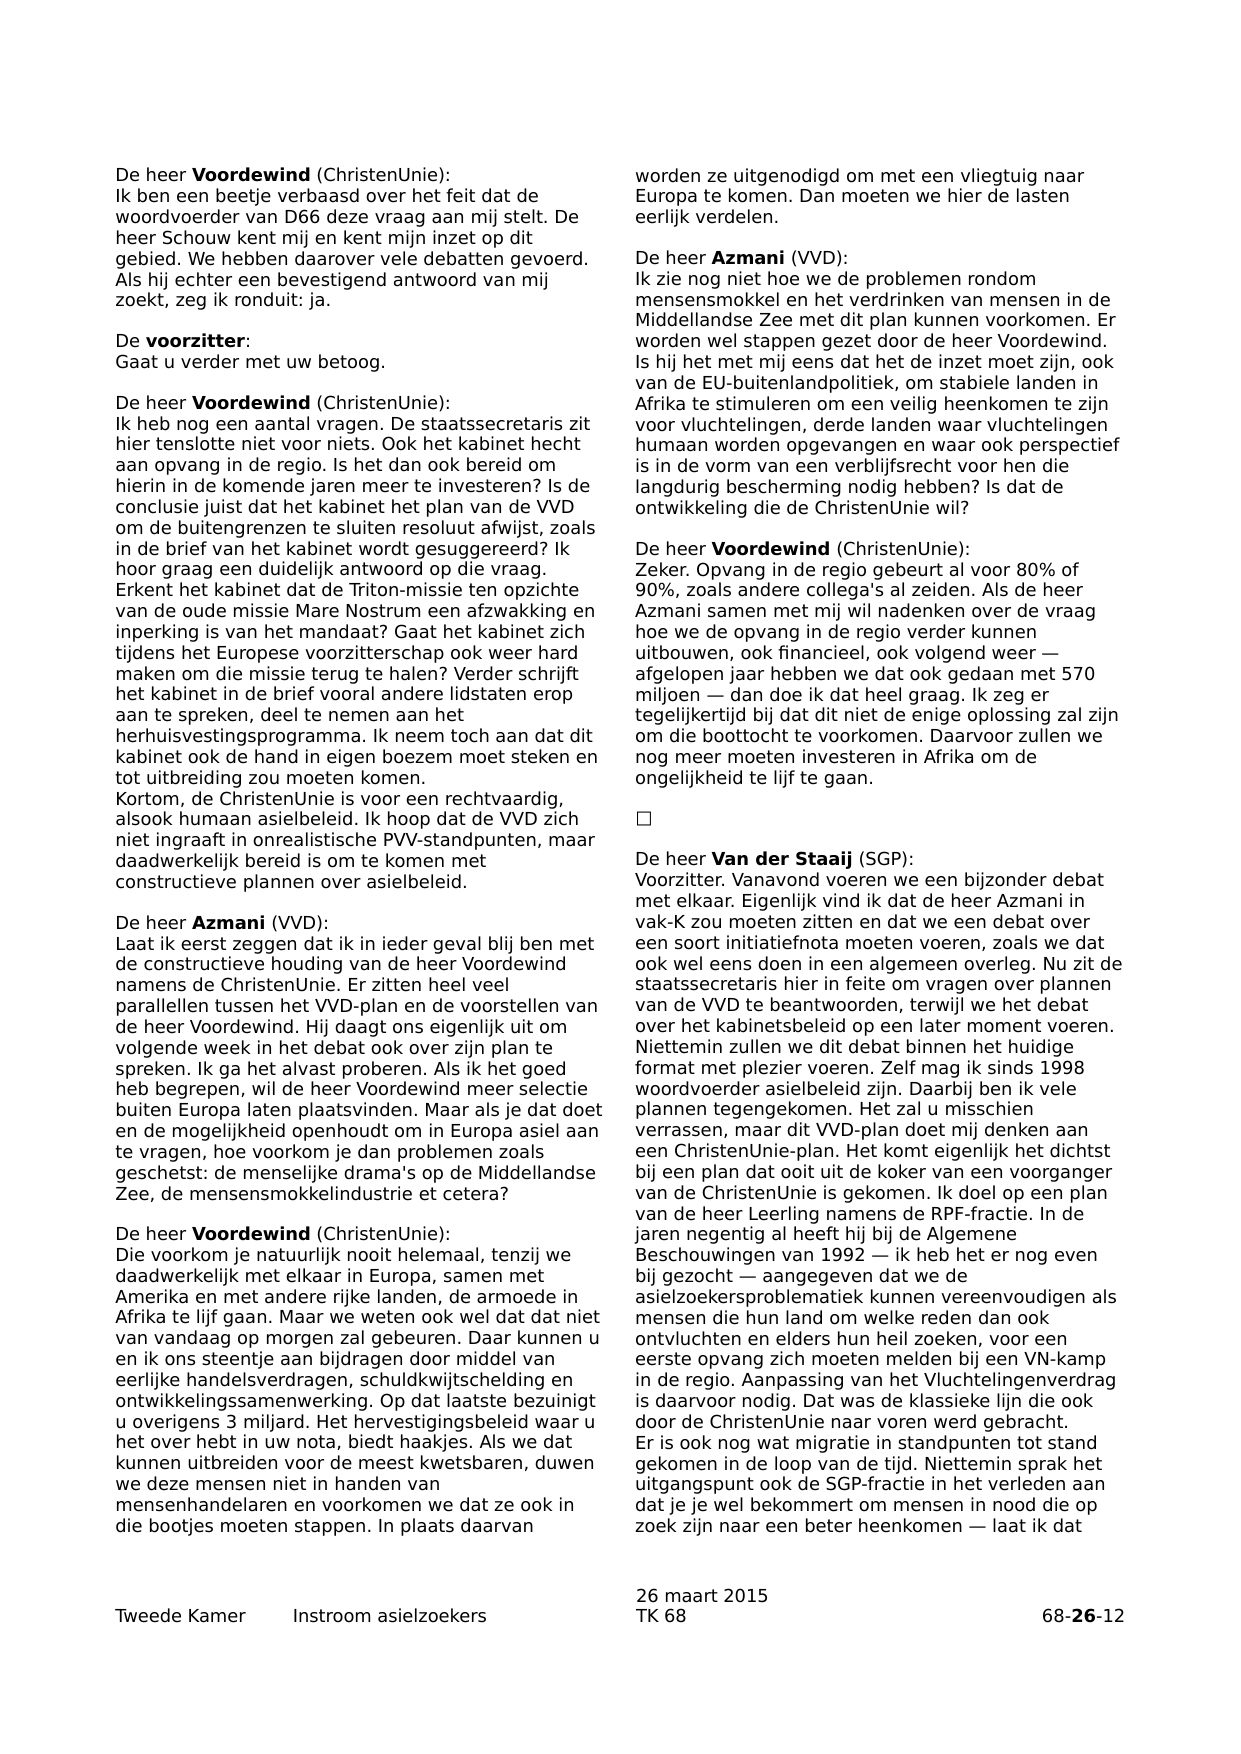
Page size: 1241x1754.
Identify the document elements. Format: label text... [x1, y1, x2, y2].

text Die voorkom je natuurlijk nooit helemaal, tenzij we daadwerkelijk met elkaar in Europa, samen met Amerika en met andere rijke landen, de armoede in Afrika te lijf gaan. Maar we weten ook wel dat dat niet van vandaag op morgen zal gebeuren. Daar kunnen u en ik ons steentje aan bijdragen door middel van eerlijke handelsverdragen, schuldkwijtschelding en ontwikkelingssamenwerking. Op dat laatste bezuinigt u overigens 3 miljard. Het hervestigingsbeleid waar u het over hebt in uw nota, biedt haakjes. Als we dat kunnen uitbreiden voor de meest kwetsbaren, duwen we deze mensen niet in handen van mensenhandelaren en voorkomen we dat ze ook in die bootjes moeten stappen. In plaats daarvan [115, 1245, 605, 1536]
text Gaat u verder met uw betoog. [115, 352, 605, 373]
text De heer Voordewind (ChristenUnie): [115, 393, 605, 413]
text De heer Voordewind (ChristenUnie): [635, 538, 1125, 559]
text Laat ik eerst zeggen dat ik in ieder geval blij ben met de constructieve houding van de heer Voordewind namens de ChristenUnie. Er zitten heel veel parallellen tussen het VVD-plan en de voorstellen van de heer Voordewind. Hij daagt ons eigenlijk uit om volgende week in het debat ook over zijn plan te spreken. Ik ga het alvast proberen. Als ik het goed heb begrepen, wil de heer Voordewind meer selectie buiten Europa laten plaatsvinden. Maar als je dat doet en de mogelijkheid openhoudt om in Europa asiel aan te vragen, hoe voorkom je dan problemen zoals geschetst: de menselijke drama's op de Middellandse Zee, de mensensmokkelindustrie et cetera? [115, 933, 605, 1204]
text Ik ben een beetje verbaasd over het feit dat de woordvoerder van D66 deze vraag aan mij stelt. De heer Schouw kent mij en kent mijn inzet op dit gebied. We hebben daarover vele debatten gevoerd. Als hij echter een bevestigend antwoord van mij zoekt, zeg ik ronduit: ja. [115, 186, 605, 311]
text De heer Voordewind (ChristenUnie): [115, 1224, 605, 1245]
text Er is ook nog wat migratie in standpunten tot stand gekomen in de loop van de tijd. Niettemin sprak het uitgangspunt ook de SGP-fractie in het verleden aan dat je je wel bekommert om mensen in nood die op zoek zijn naar een beter heenkomen — laat ik dat [635, 1432, 1125, 1537]
text worden ze uitgenodigd om met een vliegtuig naar Europa te komen. Dan moeten we hier de lasten eerlijk verdelen. [635, 165, 1125, 228]
text De heer Azmani (VVD): [635, 248, 1125, 268]
text De heer Azmani (VVD): [115, 912, 605, 933]
text Voorzitter. Vanavond voeren we een bijzonder debat met elkaar. Eigenlijk vind ik dat de heer Azmani in vak-K zou moeten zitten en dat we een debat over een soort initiatiefnota moeten voeren, zoals we dat ook wel eens doen in een algemeen overleg. Nu zit de staatssecretaris hier in feite om vragen over plannen van de VVD te beantwoorden, terwijl we het debat over het kabinetsbeleid op een later moment voeren. [635, 870, 1125, 1037]
text Kortom, de ChristenUnie is voor een rechtvaardig, alsook humaan asielbeleid. Ik hoop dat de VVD zich niet ingraaft in onrealistische PVV-standpunten, maar daadwerkelijk bereid is om te komen met constructieve plannen over asielbeleid. [115, 788, 605, 892]
text Ik zie nog niet hoe we de problemen rondom mensensmokkel en het verdrinken van mensen in de Middellandse Zee met dit plan kunnen voorkomen. Er worden wel stappen gezet door de heer Voordewind. Is hij het met mij eens dat het de inzet moet zijn, ook van de EU-buitenlandpolitiek, om stabiele landen in Afrika te stimuleren om een veilig heenkomen te zijn voor vluchtelingen, derde landen waar vluchtelingen humaan worden opgevangen en waar ook perspectief is in de vorm van een verblijfsrecht voor hen die langdurig bescherming nodig hebben? Is dat de ontwikkeling die de ChristenUnie wil? [635, 268, 1125, 518]
text Niettemin zullen we dit debat binnen het huidige format met plezier voeren. Zelf mag ik sinds 1998 woordvoerder asielbeleid zijn. Daarbij ben ik vele plannen tegengekomen. Het zal u misschien verrassen, maar dit VVD-plan doet mij denken aan een ChristenUnie-plan. Het komt eigenlijk het dichtst bij een plan dat ooit uit de koker van een voorganger van de ChristenUnie is gekomen. Ik doel op een plan van de heer Leerling namens de RPF-fractie. In de jaren negentig al heeft hij bij de Algemene Beschouwingen van 1992 — ik heb het er nog even bij gezocht — aangegeven dat we de asielzoekersproblematiek kunnen vereenvoudigen als mensen die hun land om welke reden dan ook ontvluchten en elders hun heil zoeken, voor een eerste opvang zich moeten melden bij een VN-kamp in de regio. Aanpassing van het Vluchtelingenverdrag is daarvoor nodig. Dat was de klassieke lijn die ook door de ChristenUnie naar voren werd gebracht. [635, 1037, 1125, 1432]
text De heer Voordewind (ChristenUnie): [115, 165, 605, 186]
text ⬜ [635, 808, 1125, 829]
text De heer Van der Staaij (SGP): [635, 849, 1125, 870]
text De voorzitter: [115, 331, 605, 352]
text Ik heb nog een aantal vragen. De staatssecretaris zit hier tenslotte niet voor niets. Ook het kabinet hecht aan opvang in de regio. Is het dan ook bereid om hierin in de komende jaren meer te investeren? Is de conclusie juist dat het kabinet het plan van de VVD om de buitengrenzen te sluiten resoluut afwijst, zoals in de brief van het kabinet wordt gesuggereerd? Ik hoor graag een duidelijk antwoord op die vraag. Erkent het kabinet dat de Triton-missie ten opzichte van de oude missie Mare Nostrum een afzwakking en inperking is van het mandaat? Gaat het kabinet zich tijdens het Europese voorzitterschap ook weer hard maken om die missie terug te halen? Verder schrijft het kabinet in de brief vooral andere lidstaten erop aan te spreken, deel te nemen aan het herhuisvestingsprogramma. Ik neem toch aan dat dit kabinet ook de hand in eigen boezem moet steken en tot uitbreiding zou moeten komen. [115, 413, 605, 788]
text Zeker. Opvang in de regio gebeurt al voor 80% of 90%, zoals andere collega's al zeiden. Als de heer Azmani samen met mij wil nadenken over de vraag hoe we de opvang in de regio verder kunnen uitbouwen, ook financieel, ook volgend weer — afgelopen jaar hebben we dat ook gedaan met 570 miljoen — dan doe ik dat heel graag. Ik zeg er tegelijkertijd bij dat dit niet de enige oplossing zal zijn om die boottocht te voorkomen. Daarvoor zullen we nog meer moeten investeren in Afrika om de ongelijkheid te lijf te gaan. [635, 559, 1125, 788]
